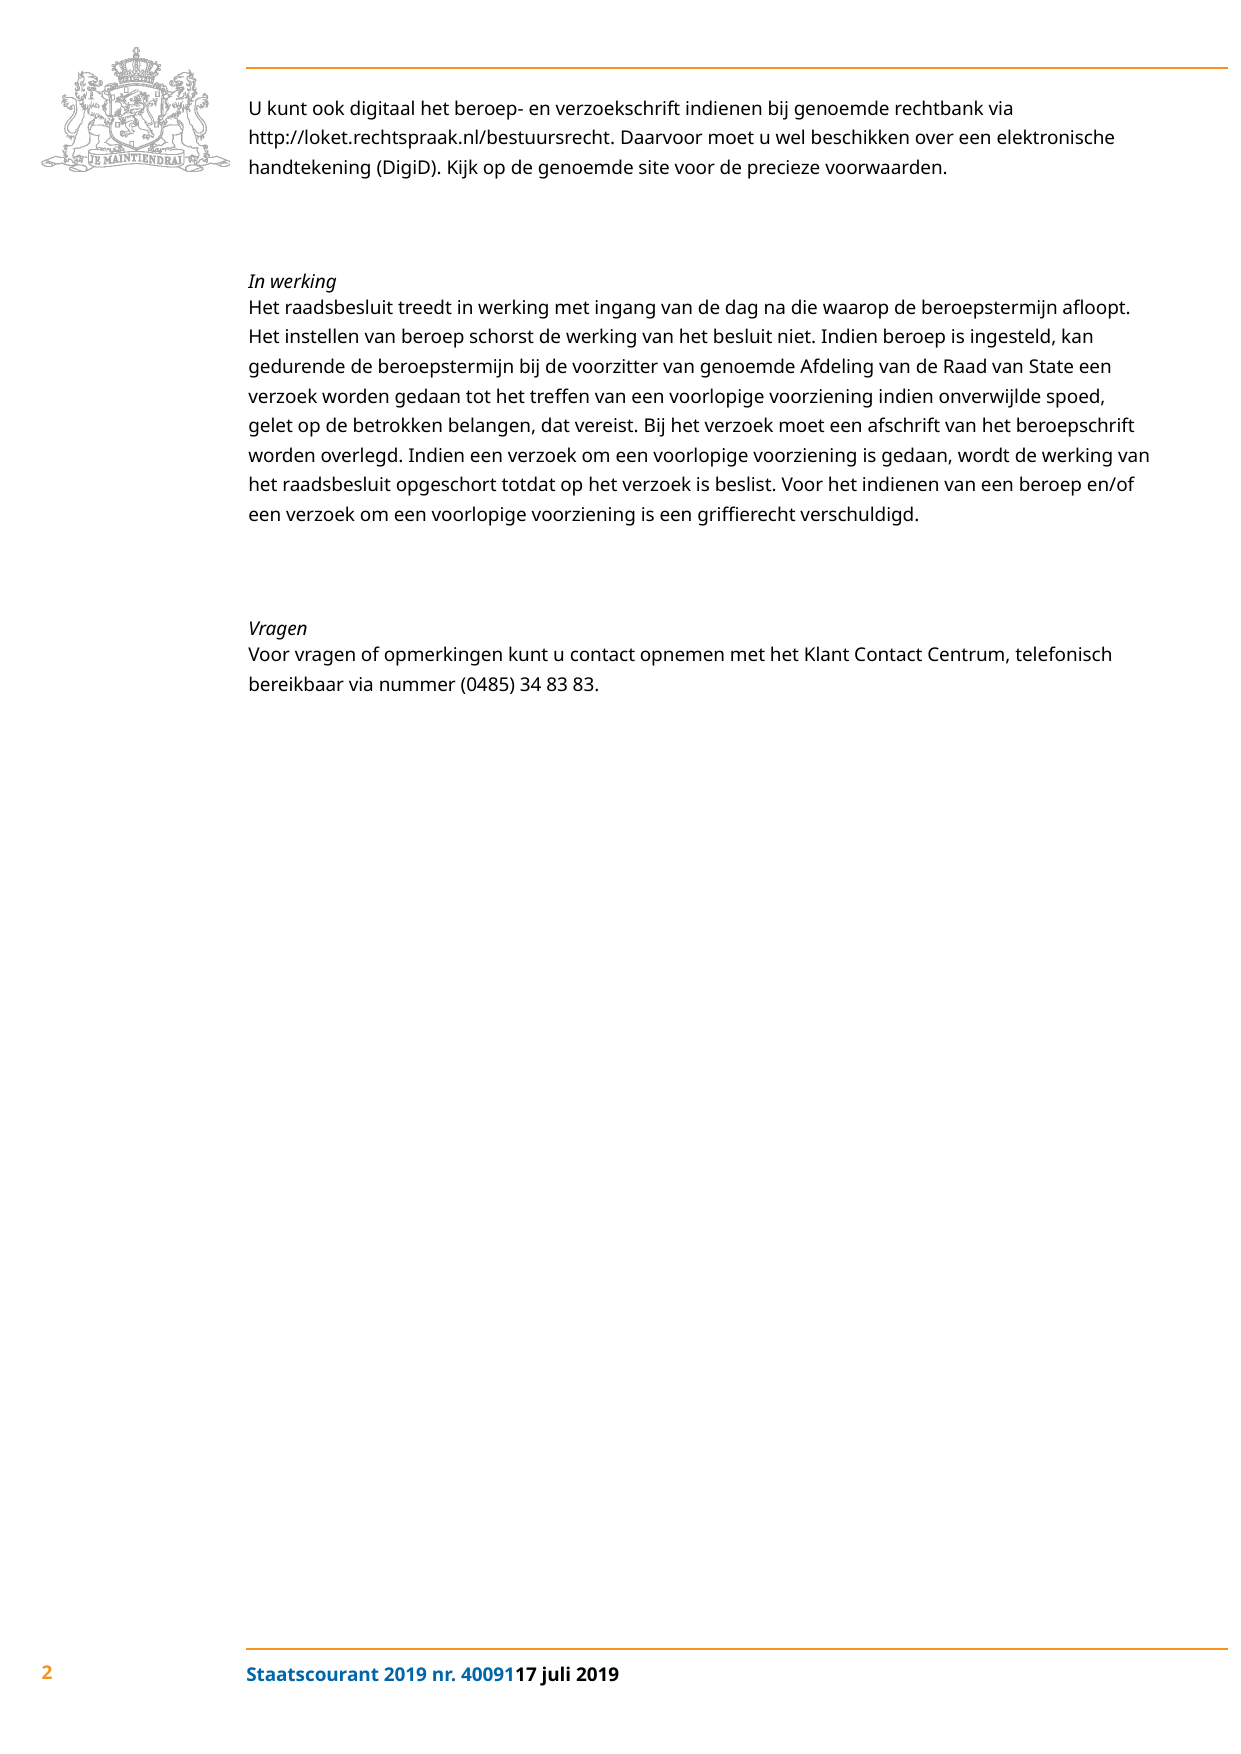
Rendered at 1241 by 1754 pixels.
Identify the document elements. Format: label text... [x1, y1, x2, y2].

text In werking [248, 268, 1152, 294]
text Voor vragen of opmerkingen kunt u contact opnemen met het Klant Contact Centrum, telefonisch bereikbaar via nummer (0485) 34 83 83. [248, 641, 1152, 697]
picture [41, 47, 231, 172]
text Vragen [248, 616, 1152, 641]
text Het raadsbesluit treedt in werking met ingang van de dag na die waarop de beroepstermijn afloopt. Het instellen van beroep schorst de werking van het besluit niet. Indien beroep is ingesteld, kan gedurende de beroepstermijn bij de voorzitter van genoemde Afdeling van de Raad van State een verzoek worden gedaan tot het treffen van een voorlopige voorziening indien onverwijlde spoed, gelet op de betrokken belangen, dat vereist. Bij het verzoek moet een afschrift van het beroepschrift worden overlegd. Indien een verzoek om een voorlopige voorziening is gedaan, wordt de werking van het raadsbesluit opgeschort totdat op het verzoek is beslist. Voor het indienen van een beroep en/of een verzoek om een voorlopige voorziening is een griffierecht verschuldigd. [248, 294, 1152, 527]
text U kunt ook digitaal het beroep- en verzoekschrift indienen bij genoemde rechtbank via http://loket.rechtspraak.nl/bestuursrecht. Daarvoor moet u wel beschikken over een elektronische handtekening (DigiD). Kijk op de genoemde site voor de precieze voorwaarden. [248, 95, 1152, 180]
